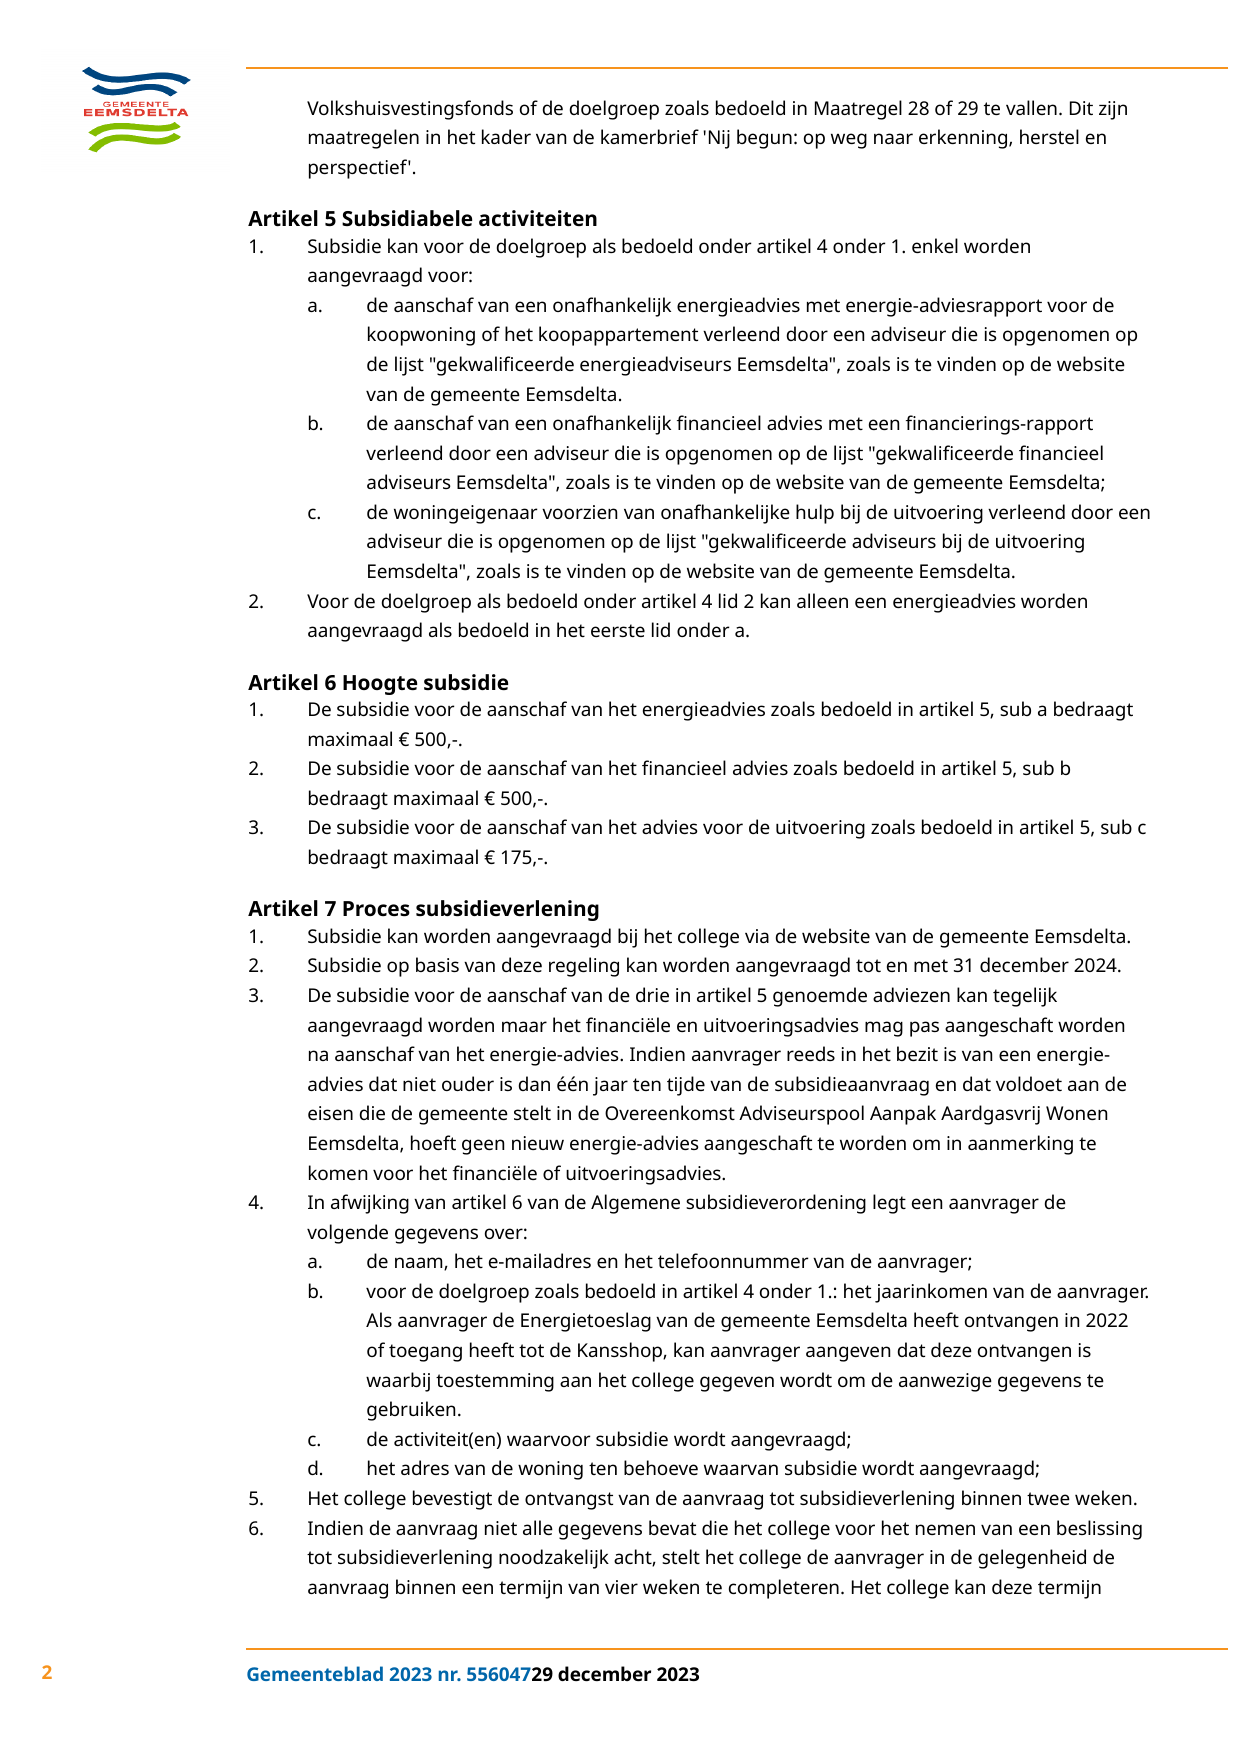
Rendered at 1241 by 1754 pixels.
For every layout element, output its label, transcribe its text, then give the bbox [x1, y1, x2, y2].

text Artikel 6 Hoogte subsidie [248, 668, 1152, 696]
list Volkshuisvestingsfonds of de doelgroep zoals bedoeld in Maatregel 28 of 29 te vallen. Dit zijn maatregelen in het kader van de kamerbrief 'Nij begun: op weg naar erkenning, herstel en perspectief'. [248, 95, 1152, 180]
list de woningeigenaar voorzien van onafhankelijke hulp bij de uitvoering verleend door een adviseur die is opgenomen op de lijst "gekwalificeerde adviseurs bij de uitvoering Eemsdelta", zoals is te vinden op de website van de gemeente Eemsdelta. [307, 499, 1152, 584]
list De subsidie voor de aanschaf van het energieadvies zoals bedoeld in artikel 5, sub a bedraagt maximaal € 500,-. [248, 696, 1152, 752]
list Het college bevestigt de ontvangst van de aanvraag tot subsidieverlening binnen twee weken. [248, 1485, 1152, 1511]
list In afwijking van artikel 6 van de Algemene subsidieverordening legt een aanvrager de volgende gegevens over: [248, 1189, 1152, 1244]
picture [41, 47, 231, 172]
text Artikel 7 Proces subsidieverlening [248, 894, 1152, 923]
list De subsidie voor de aanschaf van de drie in artikel 5 genoemde adviezen kan tegelijk aangevraagd worden maar het financiële en uitvoeringsadvies mag pas aangeschaft worden na aanschaf van het energie-advies. Indien aanvrager reeds in het bezit is van een energie-advies dat niet ouder is dan één jaar ten tijde van de subsidieaanvraag en dat voldoet aan de eisen die de gemeente stelt in de Overeenkomst Adviseurspool Aanpak Aardgasvrij Wonen Eemsdelta, hoeft geen nieuw energie-advies aangeschaft te worden om in aanmerking te komen voor het financiële of uitvoeringsadvies. [248, 982, 1152, 1185]
list De subsidie voor de aanschaf van het advies voor de uitvoering zoals bedoeld in artikel 5, sub c bedraagt maximaal € 175,-. [248, 814, 1152, 870]
list de naam, het e-mailadres en het telefoonnummer van de aanvrager; [307, 1248, 1152, 1274]
list De subsidie voor de aanschaf van het financieel advies zoals bedoeld in artikel 5, sub b bedraagt maximaal € 500,-. [248, 755, 1152, 811]
list Indien de aanvraag niet alle gegevens bevat die het college voor het nemen van een beslissing tot subsidieverlening noodzakelijk acht, stelt het college de aanvrager in de gelegenheid de aanvraag binnen een termijn van vier weken te completeren. Het college kan deze termijn [248, 1515, 1152, 1599]
list Voor de doelgroep als bedoeld onder artikel 4 lid 2 kan alleen een energieadvies worden aangevraagd als bedoeld in het eerste lid onder a. [248, 588, 1152, 643]
list het adres van de woning ten behoeve waarvan subsidie wordt aangevraagd; [307, 1456, 1152, 1481]
list de aanschaf van een onafhankelijk energieadvies met energie-adviesrapport voor de koopwoning of het koopappartement verleend door een adviseur die is opgenomen op de lijst "gekwalificeerde energieadviseurs Eemsdelta", zoals is te vinden op de website van de gemeente Eemsdelta. [307, 292, 1152, 406]
list de aanschaf van een onafhankelijk financieel advies met een financierings-rapport verleend door een adviseur die is opgenomen op de lijst "gekwalificeerde financieel adviseurs Eemsdelta", zoals is te vinden op de website van de gemeente Eemsdelta; [307, 410, 1152, 495]
text Artikel 5 Subsidiabele activiteiten [248, 204, 1152, 233]
list Subsidie op basis van deze regeling kan worden aangevraagd tot en met 31 december 2024. [248, 953, 1152, 978]
list de activiteit(en) waarvoor subsidie wordt aangevraagd; [307, 1426, 1152, 1452]
list Subsidie kan voor de doelgroep als bedoeld onder artikel 4 onder 1. enkel worden aangevraagd voor: [248, 233, 1152, 288]
list Subsidie kan worden aangevraagd bij het college via de website van de gemeente Eemsdelta. [248, 923, 1152, 949]
list voor de doelgroep zoals bedoeld in artikel 4 onder 1.: het jaarinkomen van de aanvrager. Als aanvrager de Energietoeslag van de gemeente Eemsdelta heeft ontvangen in 2022 of toegang heeft tot de Kansshop, kan aanvrager aangeven dat deze ontvangen is waarbij toestemming aan het college gegeven wordt om de aanwezige gegevens te gebruiken. [307, 1278, 1152, 1422]
